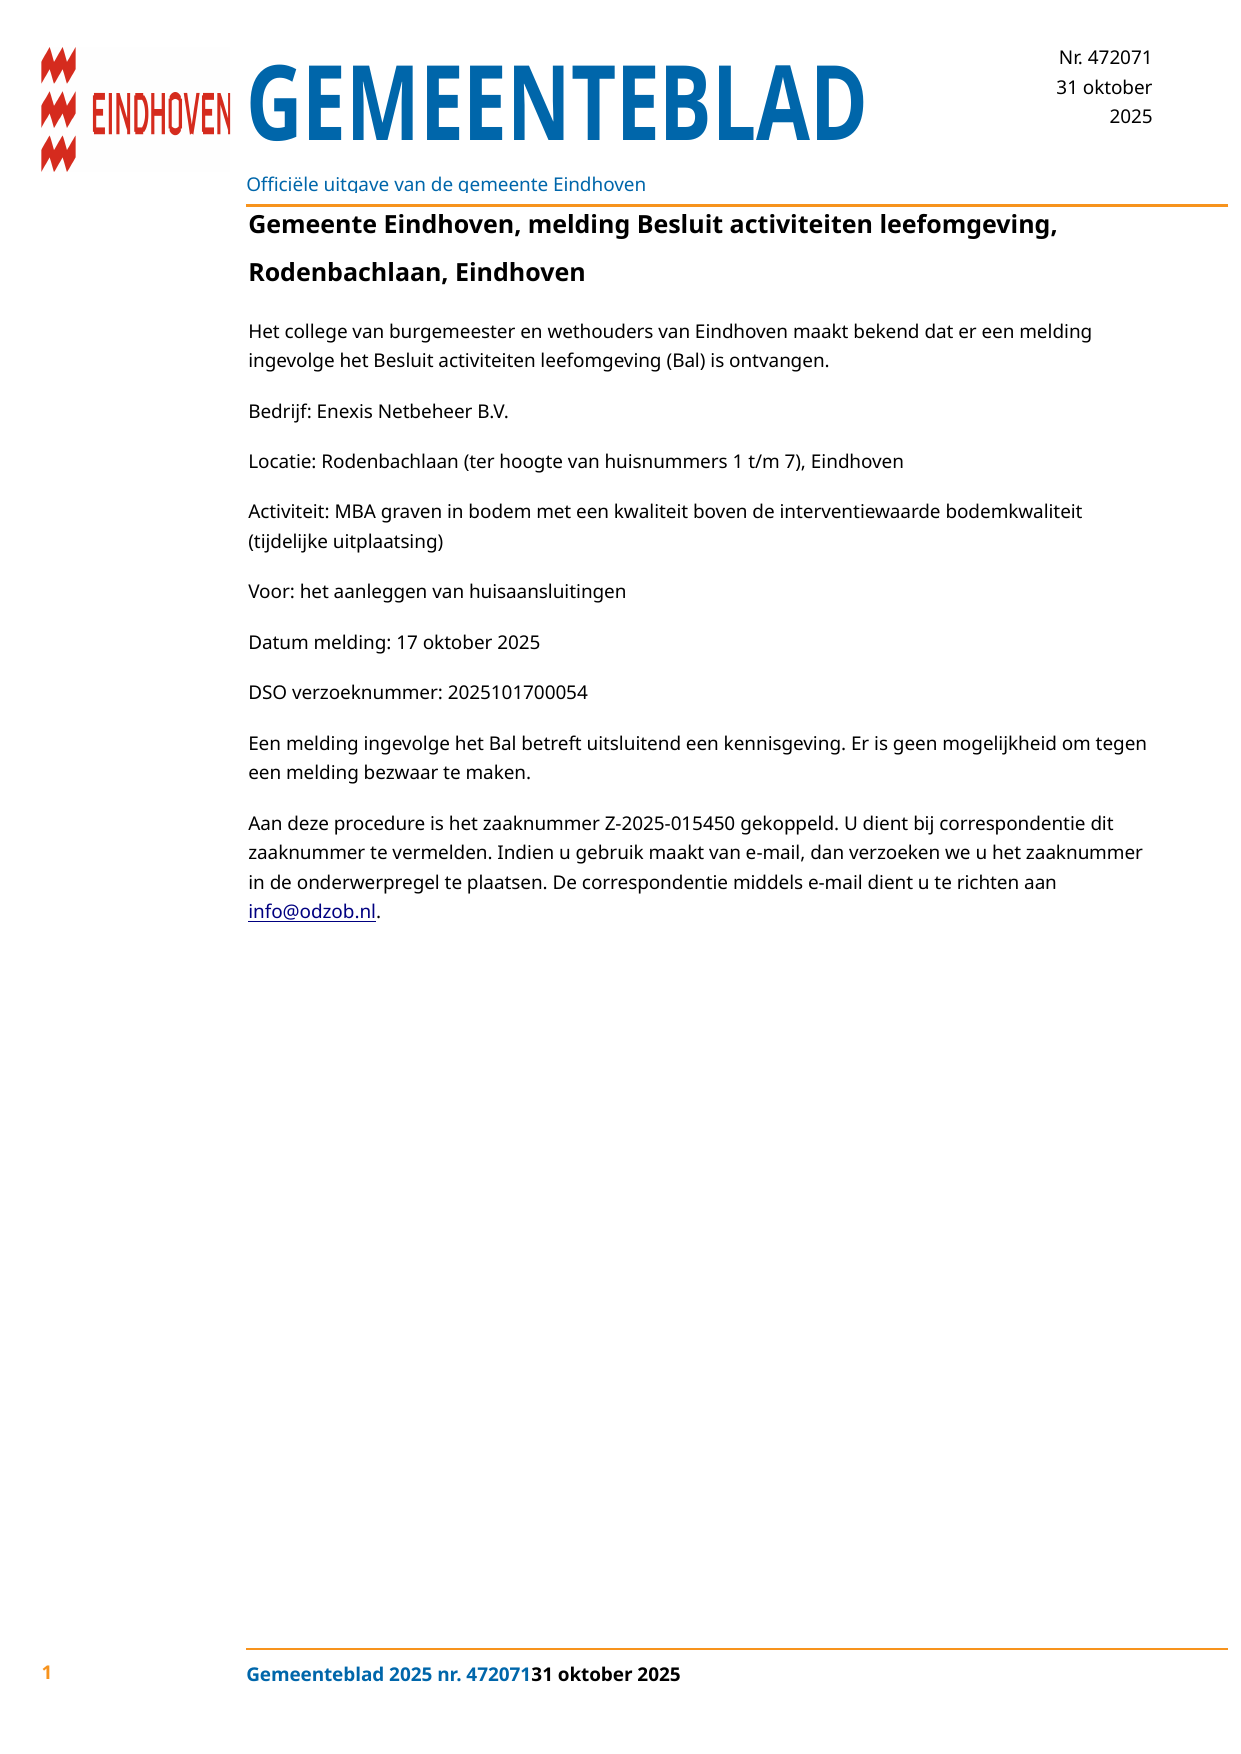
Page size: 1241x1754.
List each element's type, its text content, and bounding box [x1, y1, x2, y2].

text Aan deze procedure is het zaaknummer Z-2025-015450 gekoppeld. U dient bij correspondentie dit zaaknummer te vermelden. Indien u gebruik maakt van e-mail, dan verzoeken we u het zaaknummer in de onderwerpregel te plaatsen. De correspondentie middels e-mail dient u te richten aan info@odzob.nl. [248, 810, 1152, 924]
text Gemeente Eindhoven, melding Besluit activiteiten leefomgeving, Rodenbachlaan, Eindhoven [248, 207, 1152, 288]
text Bedrijf: Enexis Netbeheer B.V. [248, 398, 1152, 424]
text DSO verzoeknummer: 2025101700054 [248, 679, 1152, 705]
text Locatie: Rodenbachlaan (ter hoogte van huisnummers 1 t/m 7), Eindhoven [248, 448, 1152, 474]
text Activiteit: MBA graven in bodem met een kwaliteit boven de interventiewaarde bodemkwaliteit (tijdelijke uitplaatsing) [248, 499, 1152, 554]
text Het college van burgemeester en wethouders van Eindhoven maakt bekend dat er een melding ingevolge het Besluit activiteiten leefomgeving (Bal) is ontvangen. [248, 318, 1152, 373]
text Voor: het aanleggen van huisaansluitingen [248, 579, 1152, 604]
picture [41, 47, 231, 172]
text Een melding ingevolge het Bal betreft uitsluitend een kennisgeving. Er is geen mogelijkheid om tegen een melding bezwaar te maken. [248, 730, 1152, 785]
text Datum melding: 17 oktober 2025 [248, 629, 1152, 655]
